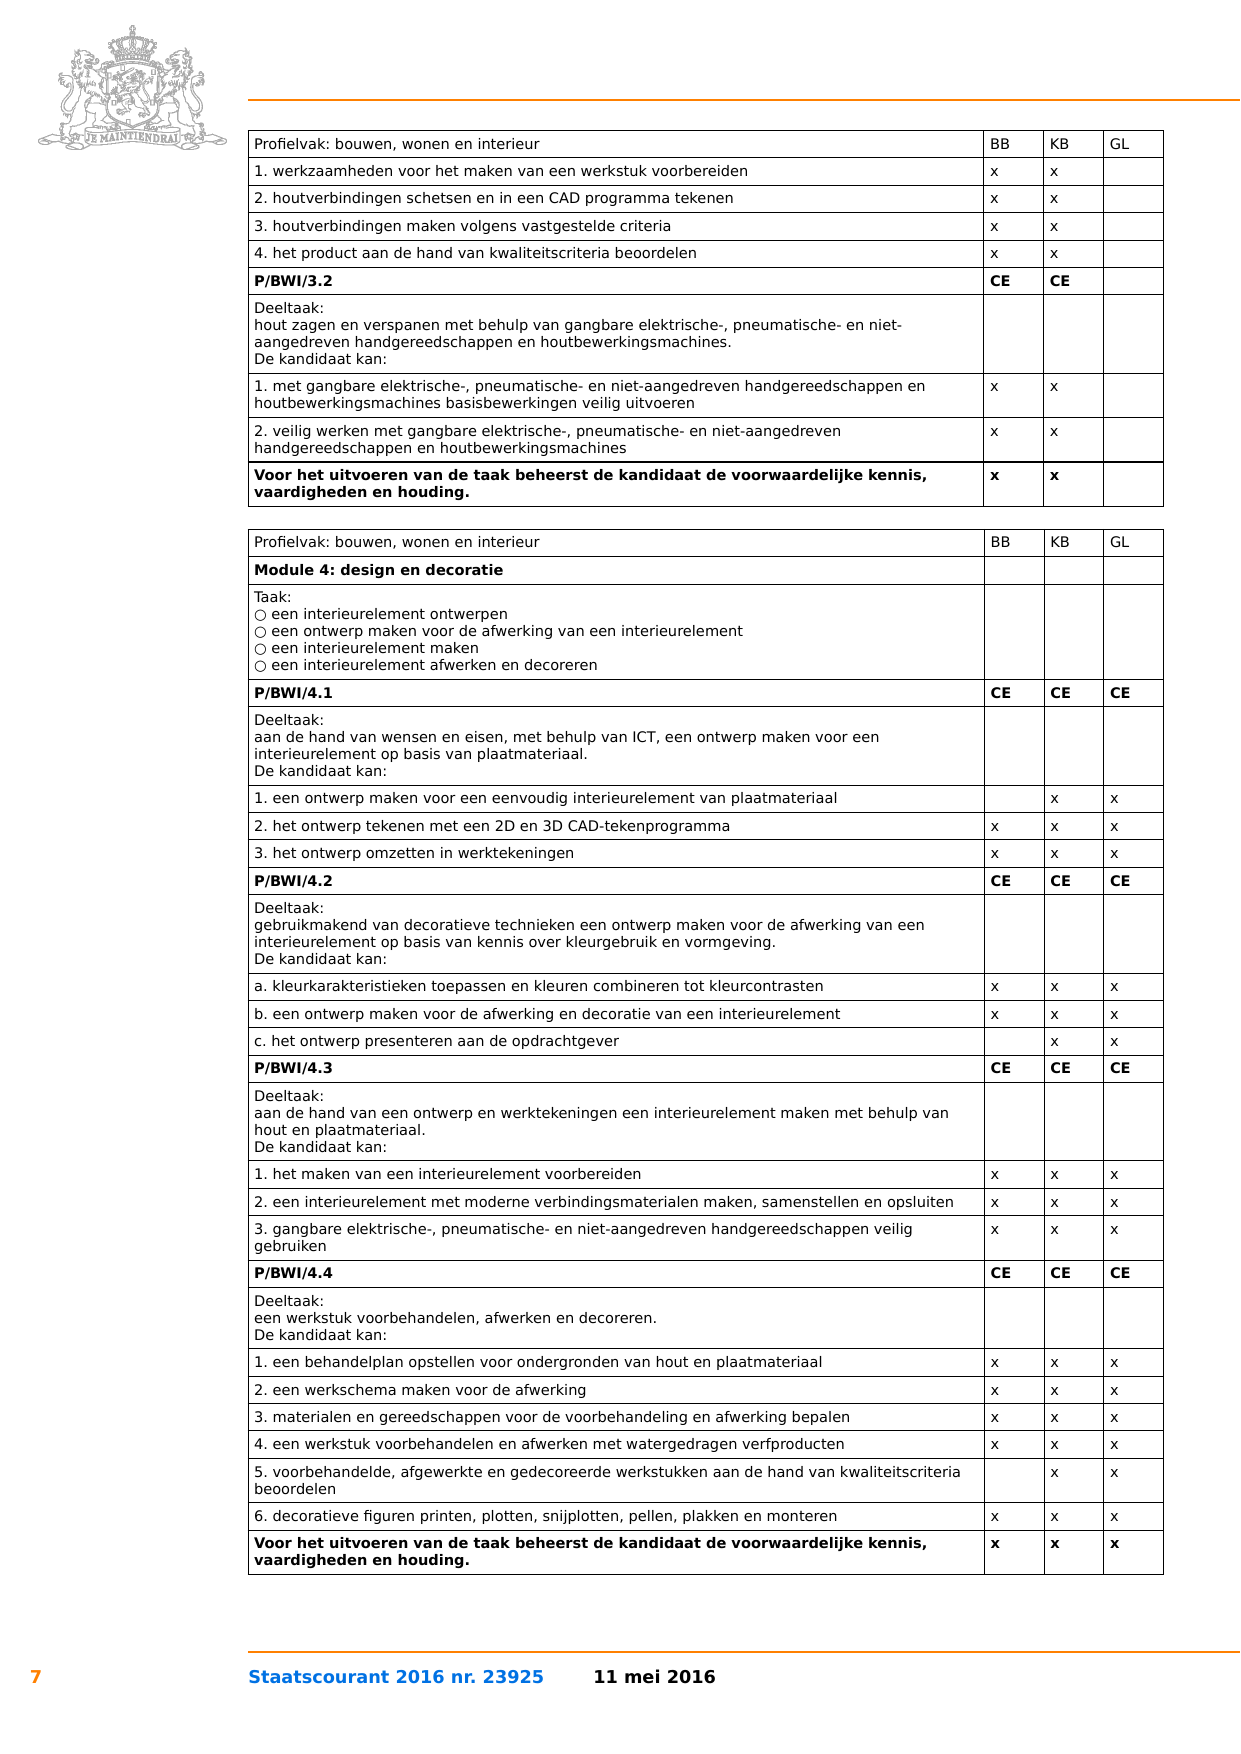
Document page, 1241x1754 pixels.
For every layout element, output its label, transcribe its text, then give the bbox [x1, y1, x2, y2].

table_cell 5. voorbehandelde, afgewerkte en gedecoreerde werkstukken aan de hand van kwaliteitscriteria beoordelen [249, 1459, 984, 1502]
table_cell [1104, 374, 1163, 417]
table_cell [1104, 585, 1163, 679]
table_cell x [1104, 840, 1163, 867]
table_cell 2. het ontwerp tekenen met een 2D en 3D CAD-tekenprogramma [249, 813, 984, 839]
table_cell 2. een werkschema maken voor de afwerking [249, 1377, 984, 1403]
table_cell x [985, 1216, 1044, 1259]
table_cell x [1045, 840, 1103, 867]
table_cell [1104, 268, 1163, 294]
table_cell x [1104, 1216, 1163, 1259]
table_cell x [1104, 1404, 1163, 1430]
table_cell c. het ontwerp presenteren aan de opdrachtgever [249, 1028, 984, 1054]
table_cell x [1045, 1377, 1103, 1403]
table_cell CE [1045, 868, 1103, 894]
table_cell CE [1045, 1056, 1103, 1082]
table_cell [985, 557, 1044, 583]
table_cell P/BWI/4.3 [249, 1056, 984, 1082]
table_cell [1045, 707, 1103, 784]
table_cell P/BWI/4.1 [249, 680, 984, 706]
table_cell x [1104, 1001, 1163, 1027]
table_cell x [1044, 241, 1103, 267]
table_cell x [1104, 1431, 1163, 1458]
table_cell Taak: ○ een interieurelement ontwerpen ○ een ontwerp maken voor de afwerking van een interieurelement ○ een interieurelement maken ○ een interieurelement afwerken en decoreren [249, 585, 984, 679]
table_cell [985, 1083, 1044, 1160]
table_cell x [1045, 1459, 1103, 1502]
table_cell x [1045, 1161, 1103, 1188]
table_cell 1. werkzaamheden voor het maken van een werkstuk voorbereiden [249, 158, 983, 185]
table_cell x [1045, 1001, 1103, 1027]
table_cell [1044, 295, 1103, 373]
table_cell x [985, 1404, 1044, 1430]
table_cell CE [985, 868, 1044, 894]
table_cell CE [1104, 1056, 1163, 1082]
table_cell [1104, 158, 1163, 185]
table_cell x [1104, 1349, 1163, 1376]
table_cell x [984, 374, 1043, 417]
table_cell x [1044, 374, 1103, 417]
table_cell CE [1104, 680, 1163, 706]
picture [38, 25, 227, 150]
table_cell x [985, 813, 1044, 839]
table_cell [985, 1028, 1044, 1054]
table_header KB [1045, 530, 1103, 556]
table_cell [1104, 241, 1163, 267]
table_cell x [1045, 1189, 1103, 1215]
table_cell CE [985, 1056, 1044, 1082]
table_cell x [985, 1161, 1044, 1188]
table_cell Deeltaak: een werkstuk voorbehandelen, afwerken en decoreren. De kandidaat kan: [249, 1288, 984, 1348]
table_cell CE [1045, 680, 1103, 706]
table_header KB [1044, 131, 1103, 157]
table_cell x [1045, 1431, 1103, 1458]
table_header Profielvak: bouwen, wonen en interieur [249, 131, 983, 157]
table_cell [984, 295, 1043, 373]
table_cell 2. een interieurelement met moderne verbindingsmaterialen maken, samenstellen en opsluiten [249, 1189, 984, 1215]
table_cell x [1104, 1028, 1163, 1054]
table_cell [1104, 463, 1163, 506]
table_cell x [1044, 213, 1103, 239]
table_cell x [985, 1503, 1044, 1529]
table_cell 3. het ontwerp omzetten in werktekeningen [249, 840, 984, 867]
table_cell x [985, 1189, 1044, 1215]
table_cell [1104, 186, 1163, 212]
table_cell x [984, 418, 1043, 461]
table_cell 4. een werkstuk voorbehandelen en afwerken met watergedragen verfproducten [249, 1431, 984, 1458]
table_cell P/BWI/4.4 [249, 1261, 984, 1287]
table_cell CE [984, 268, 1043, 294]
table_header BB [984, 131, 1043, 157]
table_cell CE [985, 680, 1044, 706]
table_cell [985, 1288, 1044, 1348]
table_cell x [1104, 1161, 1163, 1188]
table_cell a. kleurkarakteristieken toepassen en kleuren combineren tot kleurcontrasten [249, 974, 984, 1000]
table_cell x [985, 840, 1044, 867]
table_cell x [1045, 1503, 1103, 1529]
table_cell [985, 786, 1044, 812]
table_cell x [1044, 418, 1103, 461]
table_cell Voor het uitvoeren van de taak beheerst de kandidaat de voorwaardelijke kennis, vaardigheden en houding. [249, 1531, 984, 1574]
table_header Profielvak: bouwen, wonen en interieur [249, 530, 984, 556]
table_cell x [1044, 463, 1103, 506]
table_cell b. een ontwerp maken voor de afwerking en decoratie van een interieurelement [249, 1001, 984, 1027]
table_header GL [1104, 530, 1163, 556]
table_cell 1. een ontwerp maken voor een eenvoudig interieurelement van plaatmateriaal [249, 786, 984, 812]
table_cell x [1104, 1459, 1163, 1502]
table_cell [1104, 418, 1163, 461]
table_cell x [985, 1001, 1044, 1027]
table_cell [985, 895, 1044, 972]
table_cell 1. met gangbare elektrische-, pneumatische- en niet-aangedreven handgereedschappen en houtbewerkingsmachines basisbewerkingen veilig uitvoeren [249, 374, 983, 417]
table_cell x [985, 974, 1044, 1000]
table_header GL [1104, 131, 1163, 157]
table_cell x [984, 158, 1043, 185]
table_cell 3. gangbare elektrische-, pneumatische- en niet-aangedreven handgereedschappen veilig gebruiken [249, 1216, 984, 1259]
table_cell x [1044, 158, 1103, 185]
table_cell Deeltaak: hout zagen en verspanen met behulp van gangbare elektrische-, pneumatische- en niet-aangedreven handgereedschappen en houtbewerkingsmachines. De kandidaat kan: [249, 295, 983, 373]
table_cell [985, 707, 1044, 784]
table_cell x [1045, 1216, 1103, 1259]
table_cell x [1045, 1028, 1103, 1054]
table_cell Module 4: design en decoratie [249, 557, 984, 583]
table_cell Voor het uitvoeren van de taak beheerst de kandidaat de voorwaardelijke kennis, vaardigheden en houding. [249, 463, 983, 506]
table_cell 1. het maken van een interieurelement voorbereiden [249, 1161, 984, 1188]
table_cell x [984, 463, 1043, 506]
table_cell x [1104, 786, 1163, 812]
table_cell 3. materialen en gereedschappen voor de voorbehandeling en afwerking bepalen [249, 1404, 984, 1430]
table_cell x [1045, 1404, 1103, 1430]
table_cell P/BWI/4.2 [249, 868, 984, 894]
table_cell x [1044, 186, 1103, 212]
table_cell CE [1104, 1261, 1163, 1287]
table_cell 1. een behandelplan opstellen voor ondergronden van hout en plaatmateriaal [249, 1349, 984, 1376]
table_cell [1045, 557, 1103, 583]
table_cell [1104, 707, 1163, 784]
table_cell x [1045, 786, 1103, 812]
table_cell x [1045, 974, 1103, 1000]
table_cell CE [1044, 268, 1103, 294]
table_cell [985, 585, 1044, 679]
table_cell [1104, 213, 1163, 239]
table_cell CE [1045, 1261, 1103, 1287]
table_cell x [1104, 1531, 1163, 1574]
table_cell [1104, 557, 1163, 583]
table_cell Deeltaak: aan de hand van een ontwerp en werktekeningen een interieurelement maken met behulp van hout en plaatmateriaal. De kandidaat kan: [249, 1083, 984, 1160]
table_cell 2. veilig werken met gangbare elektrische-, pneumatische- en niet-aangedreven handgereedschappen en houtbewerkingsmachines [249, 418, 983, 461]
table_cell [1104, 295, 1163, 373]
table_cell x [985, 1377, 1044, 1403]
table_cell x [1045, 813, 1103, 839]
table_cell Deeltaak: aan de hand van wensen en eisen, met behulp van ICT, een ontwerp maken voor een interieurelement op basis van plaatmateriaal. De kandidaat kan: [249, 707, 984, 784]
table_cell [1104, 895, 1163, 972]
table_cell CE [985, 1261, 1044, 1287]
table_cell [985, 1459, 1044, 1502]
table_cell x [985, 1531, 1044, 1574]
table_cell [1104, 1288, 1163, 1348]
table_cell x [1104, 1503, 1163, 1529]
table_cell [1045, 1288, 1103, 1348]
table_cell [1045, 585, 1103, 679]
table_header BB [985, 530, 1044, 556]
table_cell 2. houtverbindingen schetsen en in een CAD programma tekenen [249, 186, 983, 212]
table_cell x [985, 1349, 1044, 1376]
table_cell 3. houtverbindingen maken volgens vastgestelde criteria [249, 213, 983, 239]
table_cell Deeltaak: gebruikmakend van decoratieve technieken een ontwerp maken voor de afwerking van een interieurelement op basis van kennis over kleurgebruik en vormgeving. De kandidaat kan: [249, 895, 984, 972]
table_cell x [1104, 1377, 1163, 1403]
table_cell x [1045, 1349, 1103, 1376]
table_cell [1045, 895, 1103, 972]
table_cell x [984, 241, 1043, 267]
table_cell x [1104, 813, 1163, 839]
table_cell [1104, 1083, 1163, 1160]
table_cell P/BWI/3.2 [249, 268, 983, 294]
table_cell x [1104, 974, 1163, 1000]
table_cell x [1045, 1531, 1103, 1574]
table_cell x [985, 1431, 1044, 1458]
table_cell x [1104, 1189, 1163, 1215]
table_cell x [984, 186, 1043, 212]
table_cell 4. het product aan de hand van kwaliteitscriteria beoordelen [249, 241, 983, 267]
table_cell CE [1104, 868, 1163, 894]
table_cell x [984, 213, 1043, 239]
table_cell 6. decoratieve figuren printen, plotten, snijplotten, pellen, plakken en monteren [249, 1503, 984, 1529]
table_cell [1045, 1083, 1103, 1160]
